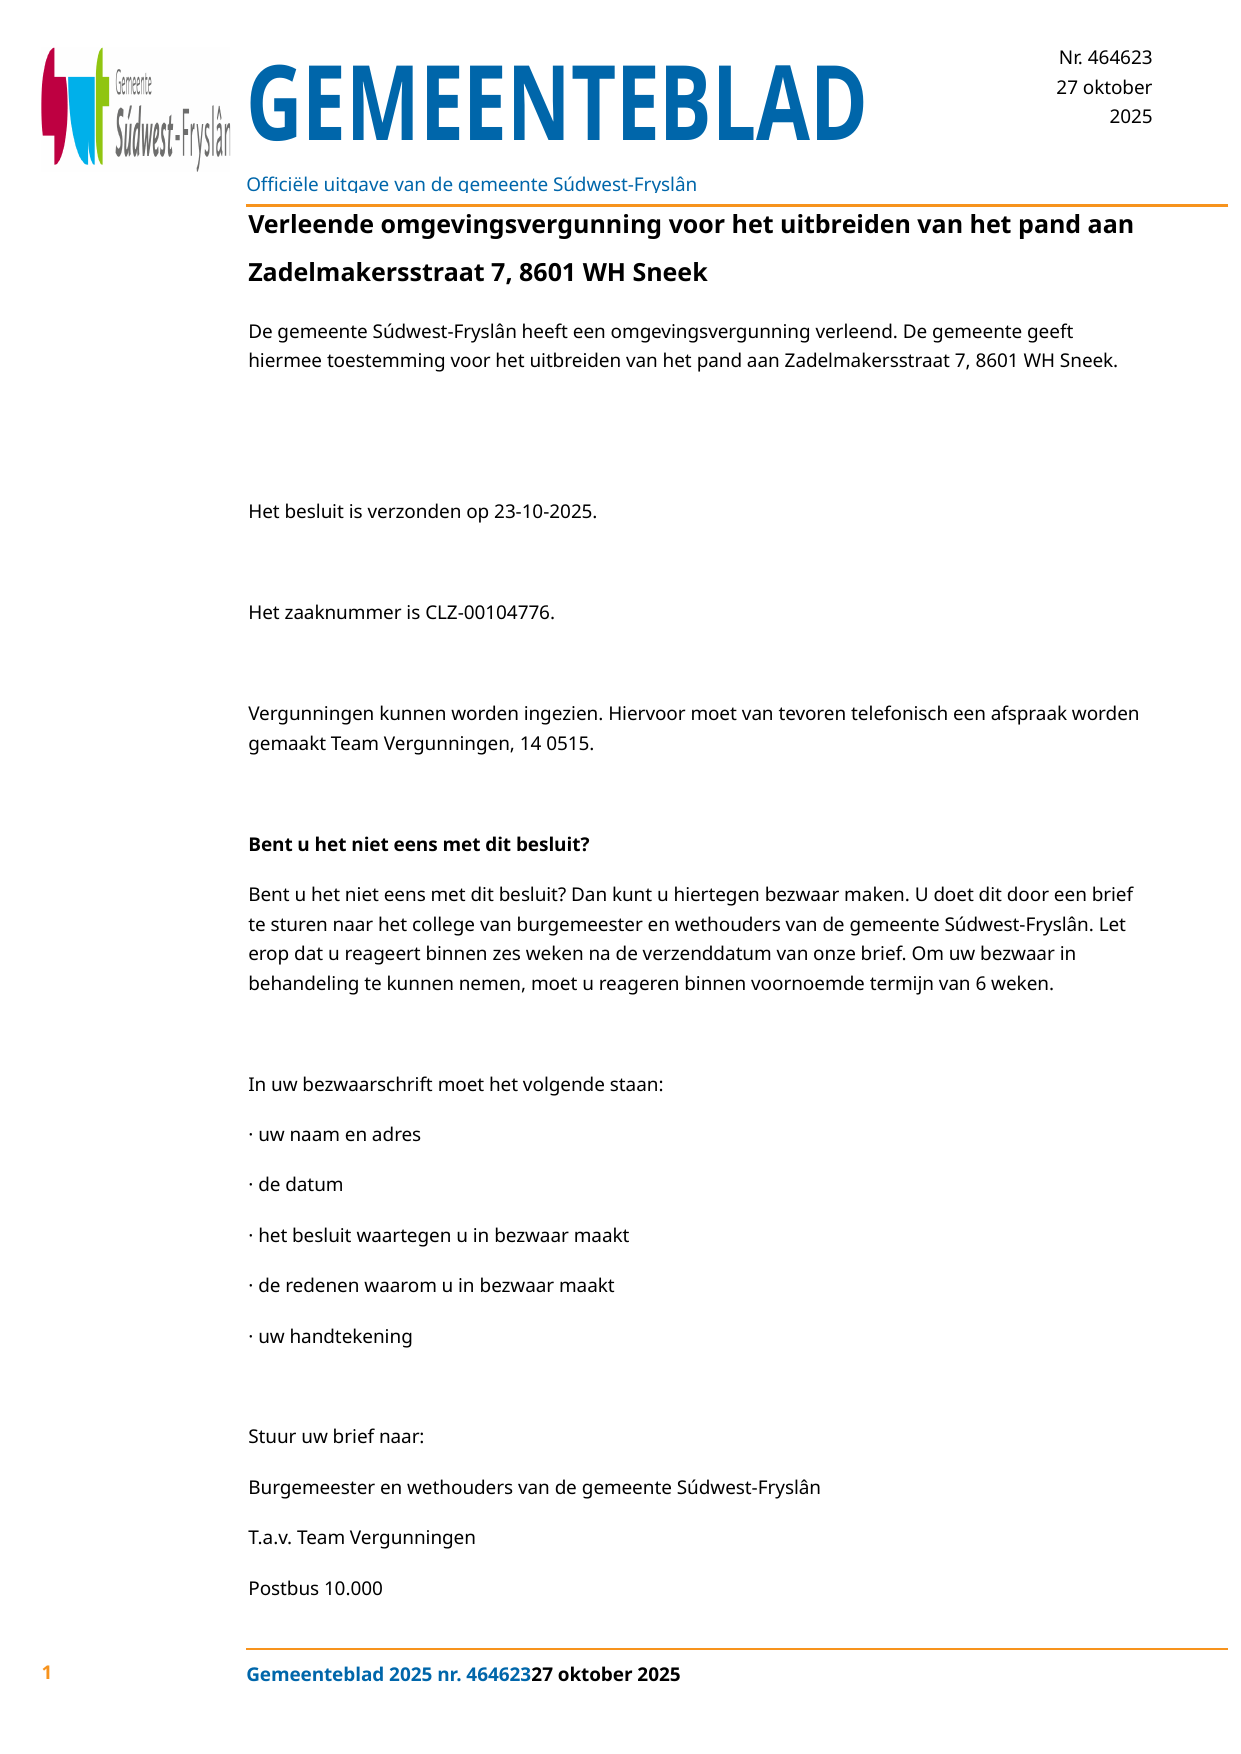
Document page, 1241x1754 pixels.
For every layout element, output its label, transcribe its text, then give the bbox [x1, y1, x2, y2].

text · het besluit waartegen u in bezwaar maakt [248, 1222, 1152, 1248]
text T.a.v. Team Vergunningen [248, 1524, 1152, 1550]
text In uw bezwaarschrift moet het volgende staan: [248, 1071, 1152, 1097]
text Verleende omgevingsvergunning voor het uitbreiden van het pand aan Zadelmakersstraat 7, 8601 WH Sneek [248, 207, 1152, 288]
text De gemeente Súdwest-Fryslân heeft een omgevingsvergunning verleend. De gemeente geeft hiermee toestemming voor het uitbreiden van het pand aan Zadelmakersstraat 7, 8601 WH Sneek. [248, 318, 1152, 373]
text · de datum [248, 1172, 1152, 1197]
text Stuur uw brief naar: [248, 1424, 1152, 1449]
text Burgemeester en wethouders van de gemeente Súdwest-Fryslân [248, 1474, 1152, 1500]
text · uw handtekening [248, 1323, 1152, 1349]
picture [41, 47, 231, 172]
text Het besluit is verzonden op 23-10-2025. [248, 499, 1152, 524]
text Postbus 10.000 [248, 1575, 1152, 1601]
text · uw naam en adres [248, 1121, 1152, 1147]
text Bent u het niet eens met dit besluit? Dan kunt u hiertegen bezwaar maken. U doet dit door een brief te sturen naar het college van burgemeester en wethouders van de gemeente Súdwest-Fryslân. Let erop dat u reageert binnen zes weken na de verzenddatum van onze brief. Om uw bezwaar in behandeling te kunnen nemen, moet u reageren binnen voornoemde termijn van 6 weken. [248, 881, 1152, 996]
text Het zaaknummer is CLZ-00104776. [248, 599, 1152, 625]
text Vergunningen kunnen worden ingezien. Hiervoor moet van tevoren telefonisch een afspraak worden gemaakt Team Vergunningen, 14 0515. [248, 700, 1152, 756]
text · de redenen waarom u in bezwaar maakt [248, 1272, 1152, 1298]
text Bent u het niet eens met dit besluit? [248, 831, 1152, 857]
